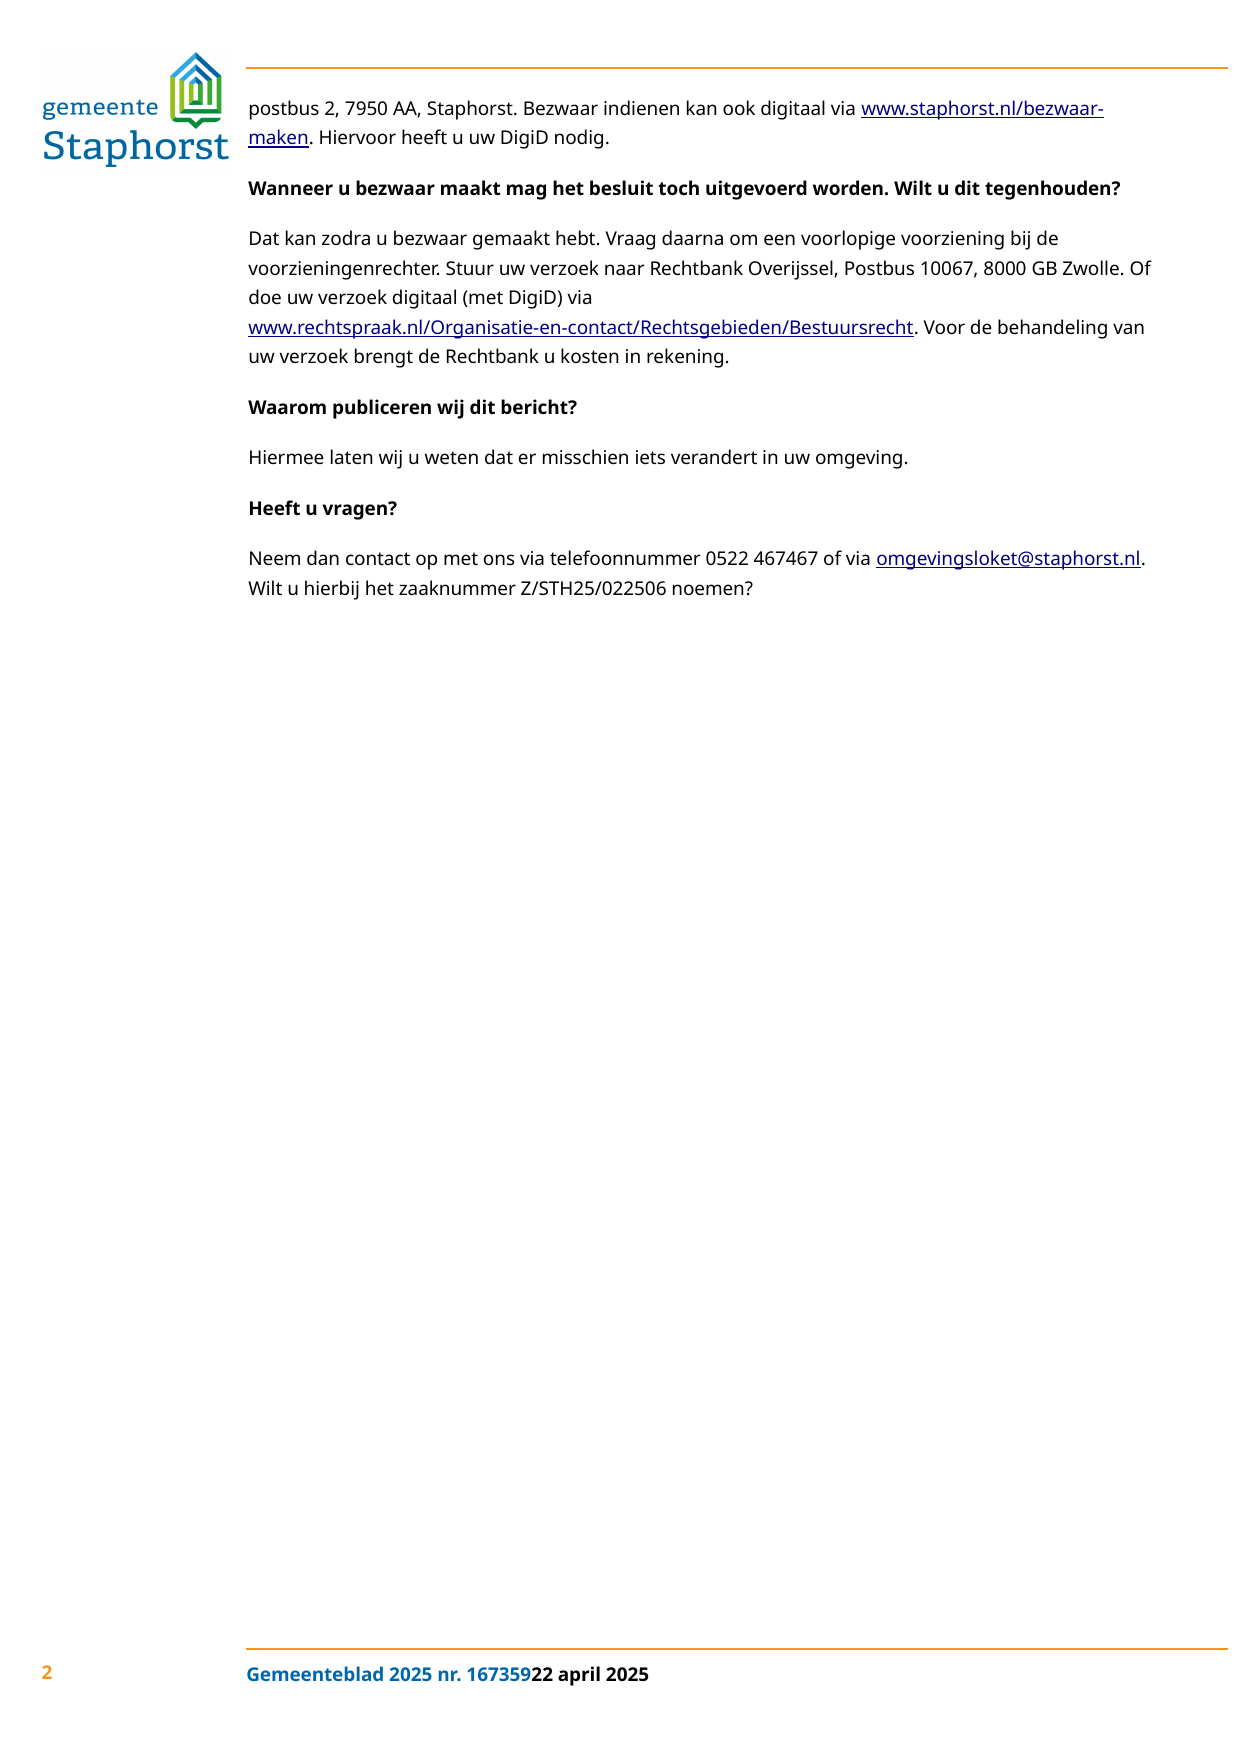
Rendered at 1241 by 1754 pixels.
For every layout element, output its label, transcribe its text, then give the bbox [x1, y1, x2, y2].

text Dat kan zodra u bezwaar gemaakt hebt. Vraag daarna om een voorlopige voorziening bij de voorzieningenrechter. Stuur uw verzoek naar Rechtbank Overijssel, Postbus 10067, 8000 GB Zwolle. Of doe uw verzoek digitaal (met DigiD) via www.rechtspraak.nl/Organisatie-en-contact/Rechtsgebieden/Bestuursrecht. Voor de behandeling van uw verzoek brengt de Rechtbank u kosten in rekening. [248, 225, 1152, 369]
text Neem dan contact op met ons via telefoonnummer 0522 467467 of via omgevingsloket@staphorst.nl. Wilt u hierbij het zaaknummer Z/STH25/022506 noemen? [248, 545, 1152, 601]
text Heeft u vragen? [248, 495, 1152, 521]
text Hiermee laten wij u weten dat er misschien iets verandert in uw omgeving. [248, 444, 1152, 470]
picture [41, 47, 231, 172]
text postbus 2, 7950 AA, Staphorst. Bezwaar indienen kan ook digitaal via www.staphorst.nl/bezwaar-maken. Hiervoor heeft u uw DigiD nodig. [248, 95, 1152, 150]
text Wanneer u bezwaar maakt mag het besluit toch uitgevoerd worden. Wilt u dit tegenhouden? [248, 175, 1152, 201]
text Waarom publiceren wij dit bericht? [248, 394, 1152, 420]
